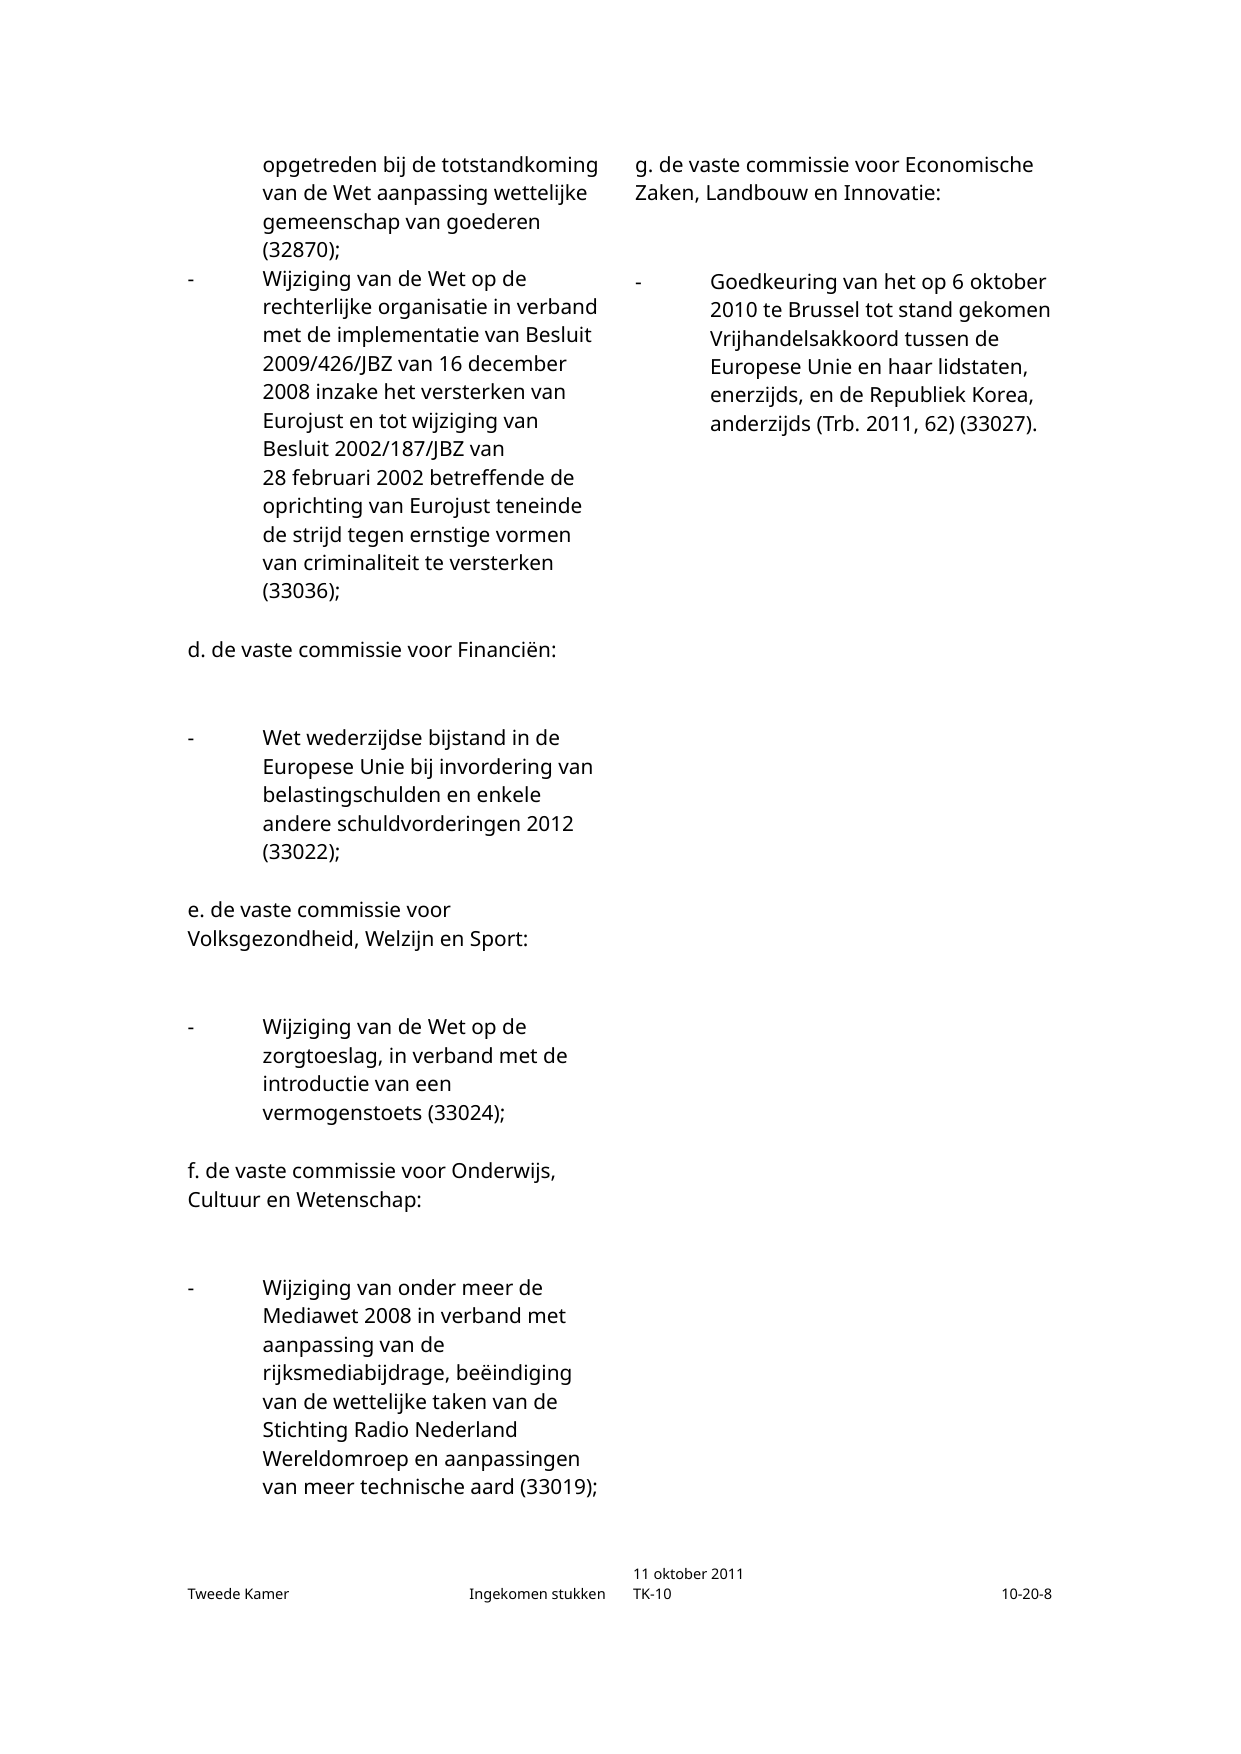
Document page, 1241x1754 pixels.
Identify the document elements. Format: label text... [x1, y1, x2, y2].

list Wijziging van onder meer de Mediawet 2008 in verband met aanpassing van de rijksmediabijdrage, beëindiging van de wettelijke taken van de Stichting Radio Nederland Wereldomroep en aanpassingen van meer technische aard (33019); [187, 1273, 605, 1501]
list Wijziging van de Wet op de rechterlijke organisatie in verband met de implementatie van Besluit 2009/426/JBZ van 16 december 2008 inzake het versterken van Eurojust en tot wijziging van Besluit 2002/187/JBZ van 28 februari 2002 betreffende de oprichting van Eurojust teneinde de strijd tegen ernstige vormen van criminaliteit te versterken (33036); [187, 264, 605, 605]
text f. de vaste commissie voor Onderwijs, Cultuur en Wetenschap: [187, 1156, 605, 1213]
list Wet wederzijdse bijstand in de Europese Unie bij invordering van belastingschulden en enkele andere schuldvorderingen 2012 (33022); [187, 723, 605, 866]
list opgetreden bij de totstandkoming van de Wet aanpassing wettelijke gemeenschap van goederen (32870); [187, 150, 605, 264]
list Goedkeuring van het op 6 oktober 2010 te Brussel tot stand gekomen Vrijhandelsakkoord tussen de Europese Unie en haar lidstaten, enerzijds, en de Republiek Korea, anderzijds (Trb. 2011, 62) (33027). [635, 267, 1053, 437]
text g. de vaste commissie voor Economische Zaken, Landbouw en Innovatie: [635, 150, 1053, 207]
text e. de vaste commissie voor Volksgezondheid, Welzijn en Sport: [187, 896, 605, 952]
list Wijziging van de Wet op de zorgtoeslag, in verband met de introductie van een vermogenstoets (33024); [187, 1012, 605, 1126]
text d. de vaste commissie voor Financiën: [187, 635, 605, 663]
